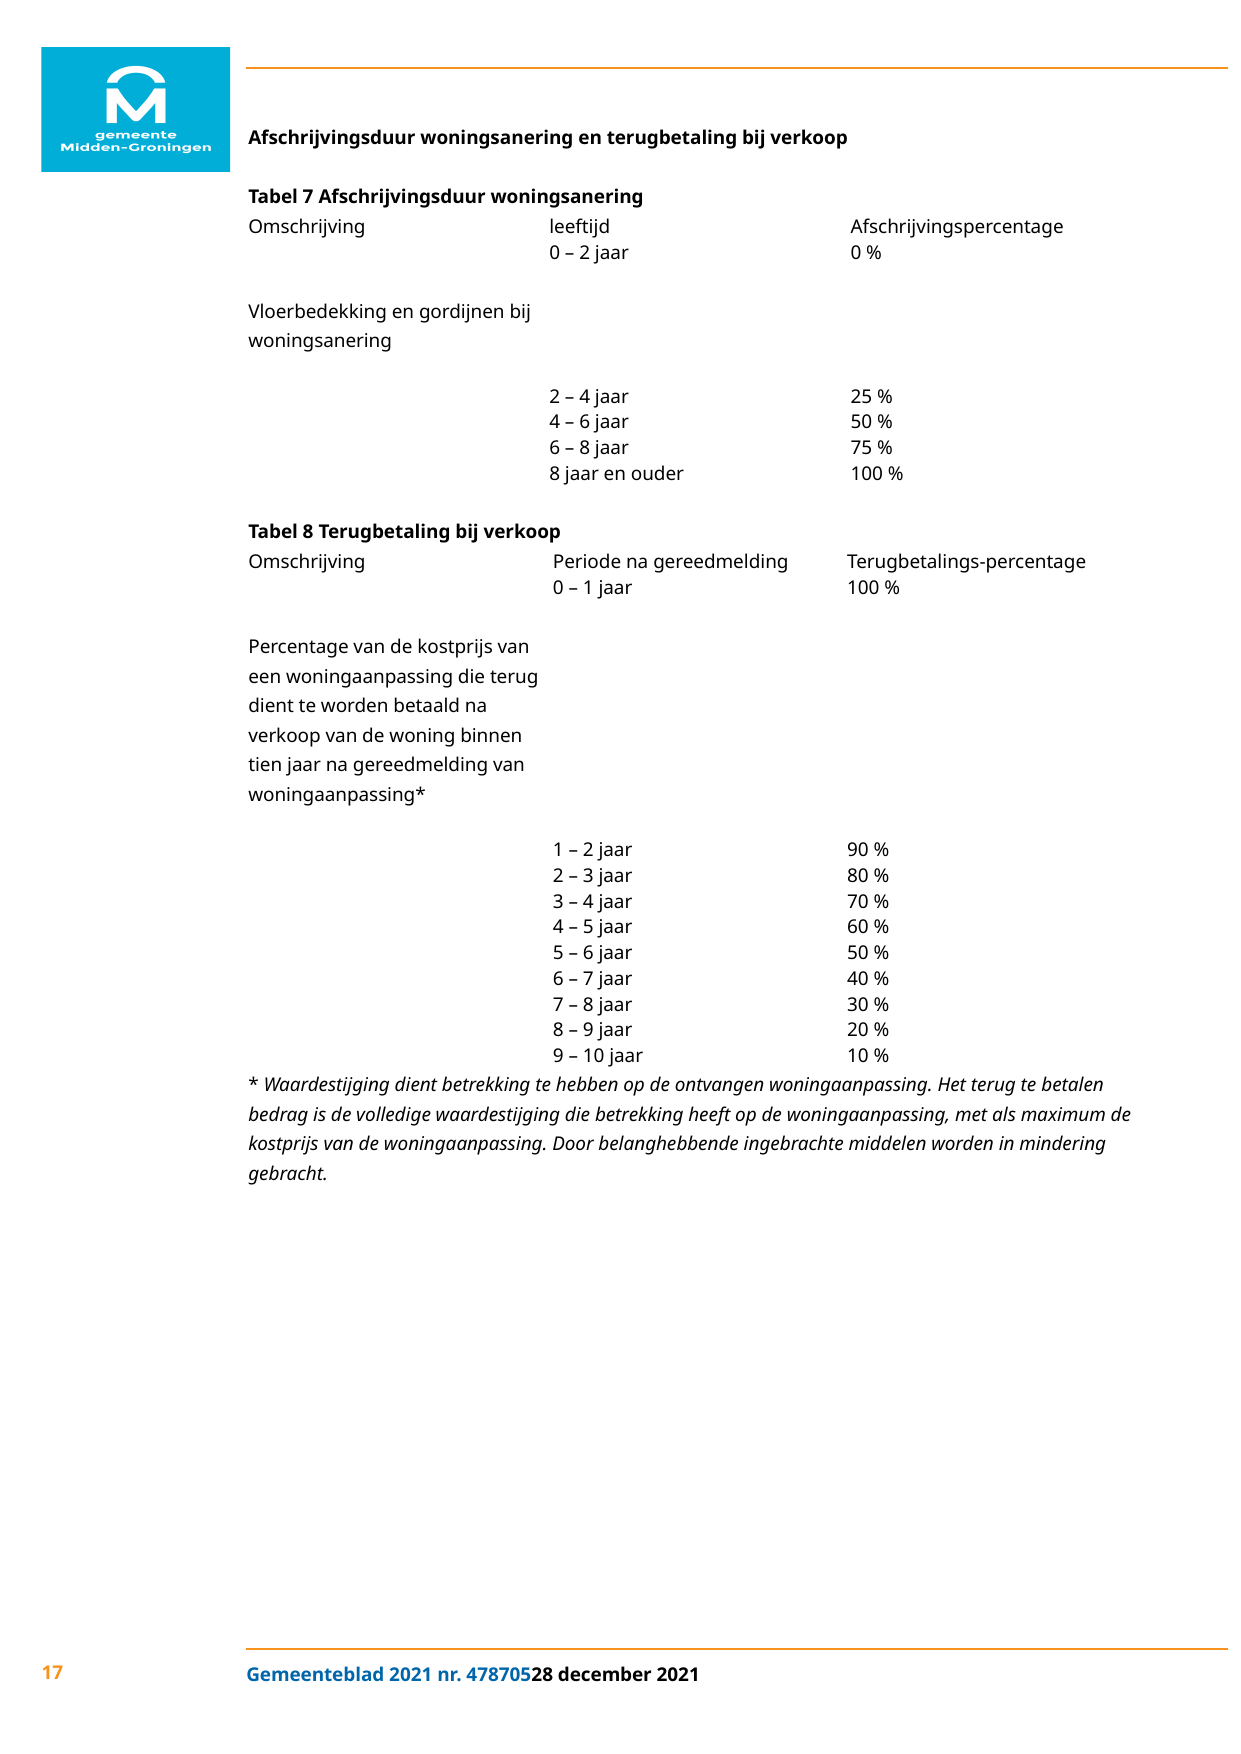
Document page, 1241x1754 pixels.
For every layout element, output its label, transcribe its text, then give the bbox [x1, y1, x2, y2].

table_header Omschrijving [248, 213, 549, 239]
table_cell 0 – 2 jaar [549, 239, 850, 383]
table_cell [248, 409, 549, 434]
table_header Periode na gereedmelding [553, 549, 847, 574]
text Tabel 8 Terugbetaling bij verkoop [248, 519, 1152, 544]
table_cell 50 % [850, 409, 1152, 434]
table_cell 25 % [850, 383, 1152, 409]
table_header leeftijd [549, 213, 850, 239]
table_header Terugbetalings-percentage [847, 549, 1152, 574]
table_cell [248, 862, 553, 888]
picture [184, 146, 190, 153]
table_cell 100 % [847, 574, 1152, 837]
table_cell 20 % [847, 1017, 1152, 1042]
table_cell Vloerbedekking en gordijnen bij woningsanering [248, 239, 549, 383]
table_header Omschrijving [248, 549, 553, 574]
table_cell 60 % [847, 914, 1152, 939]
table_cell 100 % [850, 460, 1152, 486]
table_cell 0 – 1 jaar [553, 574, 847, 837]
table_cell 90 % [847, 837, 1152, 862]
table_cell 9 – 10 jaar [553, 1043, 847, 1068]
text * Waardestijging dient betrekking te hebben op de ontvangen woningaanpassing. Het terug te betalen bedrag is de volledige waardestijging die betrekking heeft op de woningaanpassing, met als maximum de kostprijs van de woningaanpassing. Door belanghebbende ingebrachte middelen worden in mindering gebracht. [248, 1071, 1152, 1186]
table_cell [248, 914, 553, 939]
table_cell 1 – 2 jaar [553, 837, 847, 862]
table_cell 6 – 8 jaar [549, 435, 850, 460]
table_cell [248, 965, 553, 991]
table_cell [248, 837, 553, 862]
table_cell 8 jaar en ouder [549, 460, 850, 486]
table_cell 8 – 9 jaar [553, 1017, 847, 1042]
table_cell [248, 1017, 553, 1042]
table_cell 7 – 8 jaar [553, 991, 847, 1017]
table_cell 2 – 3 jaar [553, 862, 847, 888]
table_cell 30 % [847, 991, 1152, 1017]
table_cell 70 % [847, 888, 1152, 914]
table_cell 6 – 7 jaar [553, 965, 847, 991]
table_cell [248, 460, 549, 486]
table_cell 40 % [847, 965, 1152, 991]
picture [107, 89, 165, 122]
table_cell 50 % [847, 940, 1152, 965]
table_cell 4 – 5 jaar [553, 914, 847, 939]
table_cell [248, 940, 553, 965]
table_cell 2 – 4 jaar [549, 383, 850, 409]
picture [108, 66, 164, 82]
table_cell [248, 435, 549, 460]
table_cell 75 % [850, 435, 1152, 460]
table_cell [248, 1043, 553, 1068]
table_cell 5 – 6 jaar [553, 940, 847, 965]
table_cell [248, 991, 553, 1017]
table_cell 4 – 6 jaar [549, 409, 850, 434]
table_cell 10 % [847, 1043, 1152, 1068]
table_header Afschrijvingspercentage [850, 213, 1152, 239]
table_cell 3 – 4 jaar [553, 888, 847, 914]
table_cell 80 % [847, 862, 1152, 888]
table_cell [248, 888, 553, 914]
text Afschrijvingsduur woningsanering en terugbetaling bij verkoop [248, 124, 1152, 150]
table_cell [248, 383, 549, 409]
text Tabel 7 Afschrijvingsduur woningsanering [248, 183, 1152, 209]
table_cell Percentage van de kostprijs van een woningaanpassing die terug dient te worden betaald na verkoop van de woning binnen tien jaar na gereedmelding van woningaanpassing* [248, 574, 553, 837]
table_cell 0 % [850, 239, 1152, 383]
